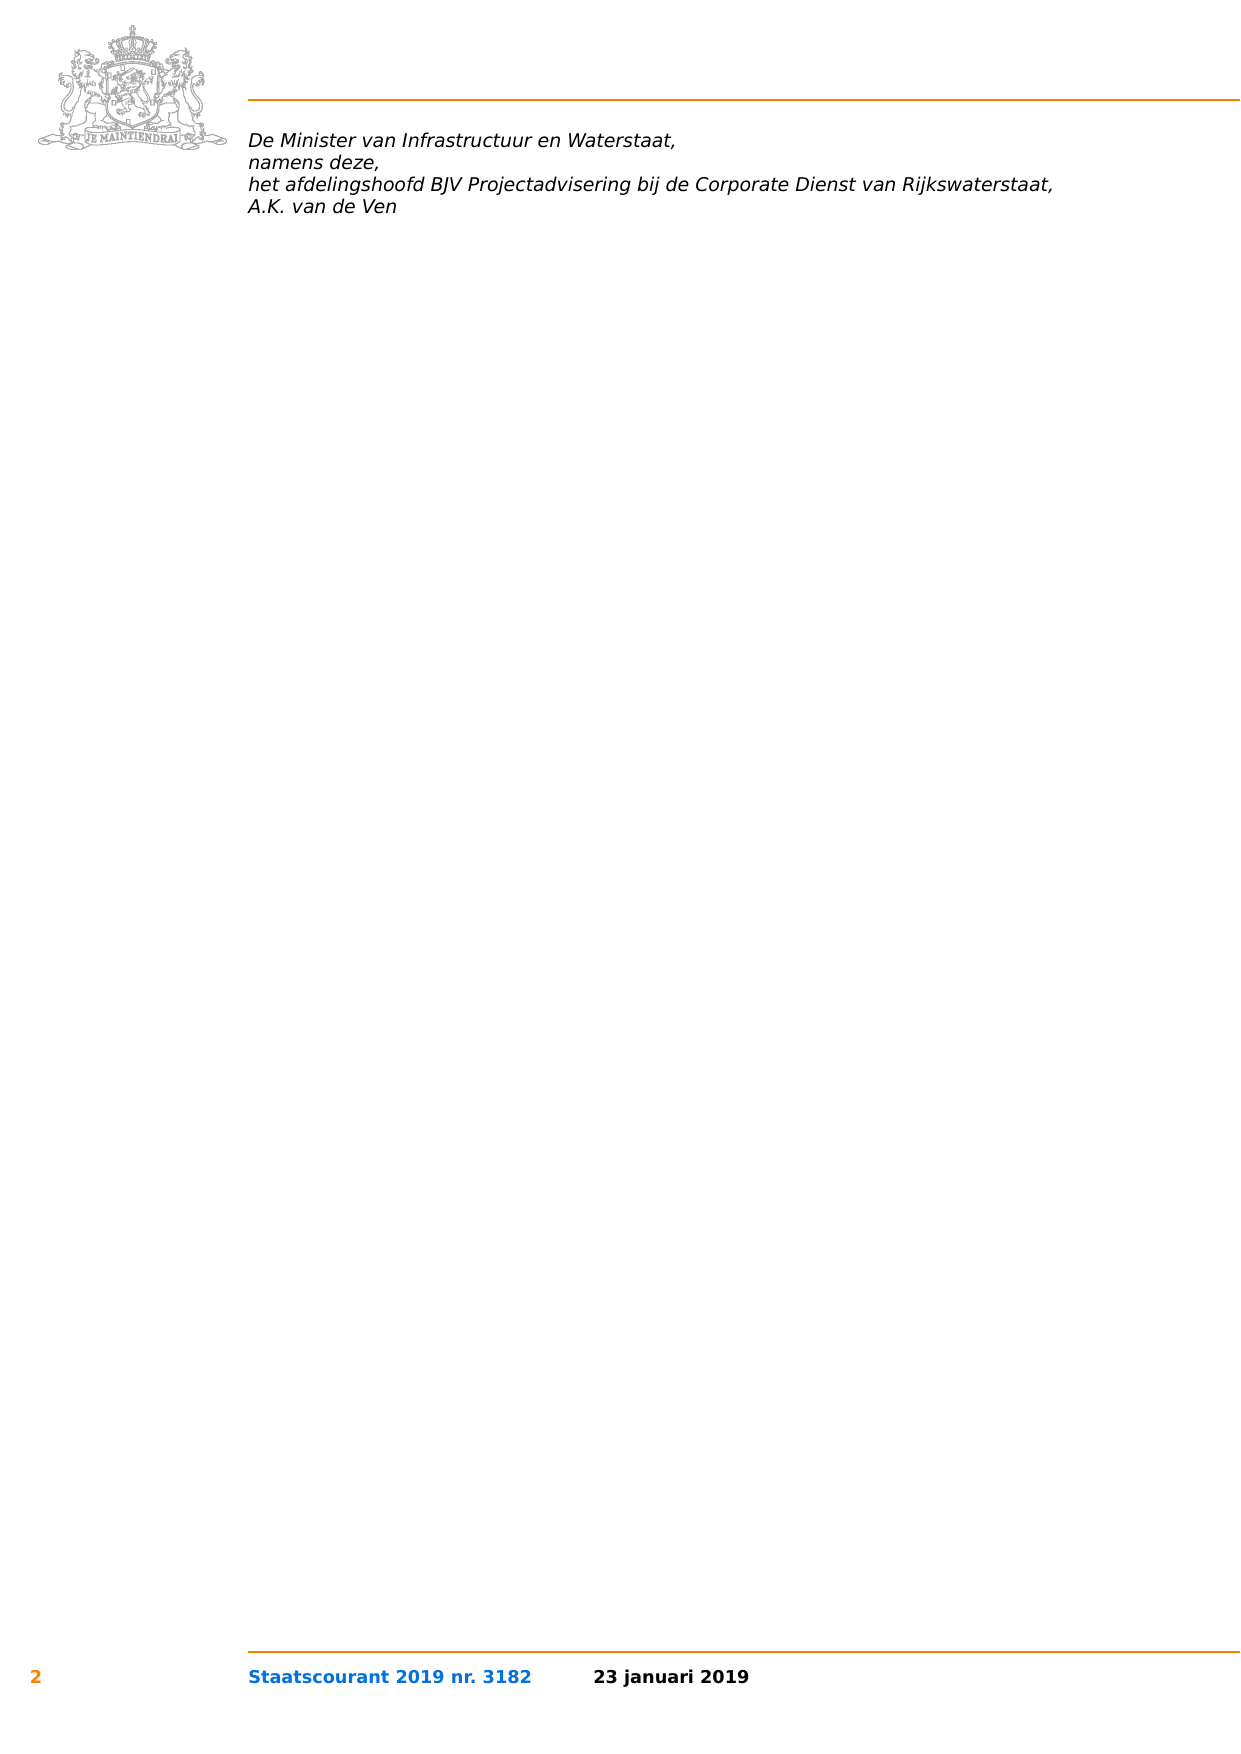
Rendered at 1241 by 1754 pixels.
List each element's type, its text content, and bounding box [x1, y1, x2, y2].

text De Minister van Infrastructuur en Waterstaat, namens deze, het afdelingshoofd BJV Projectadvisering bij de Corporate Dienst van Rijkswaterstaat, A.K. van de Ven [248, 130, 1163, 218]
picture [38, 25, 227, 150]
